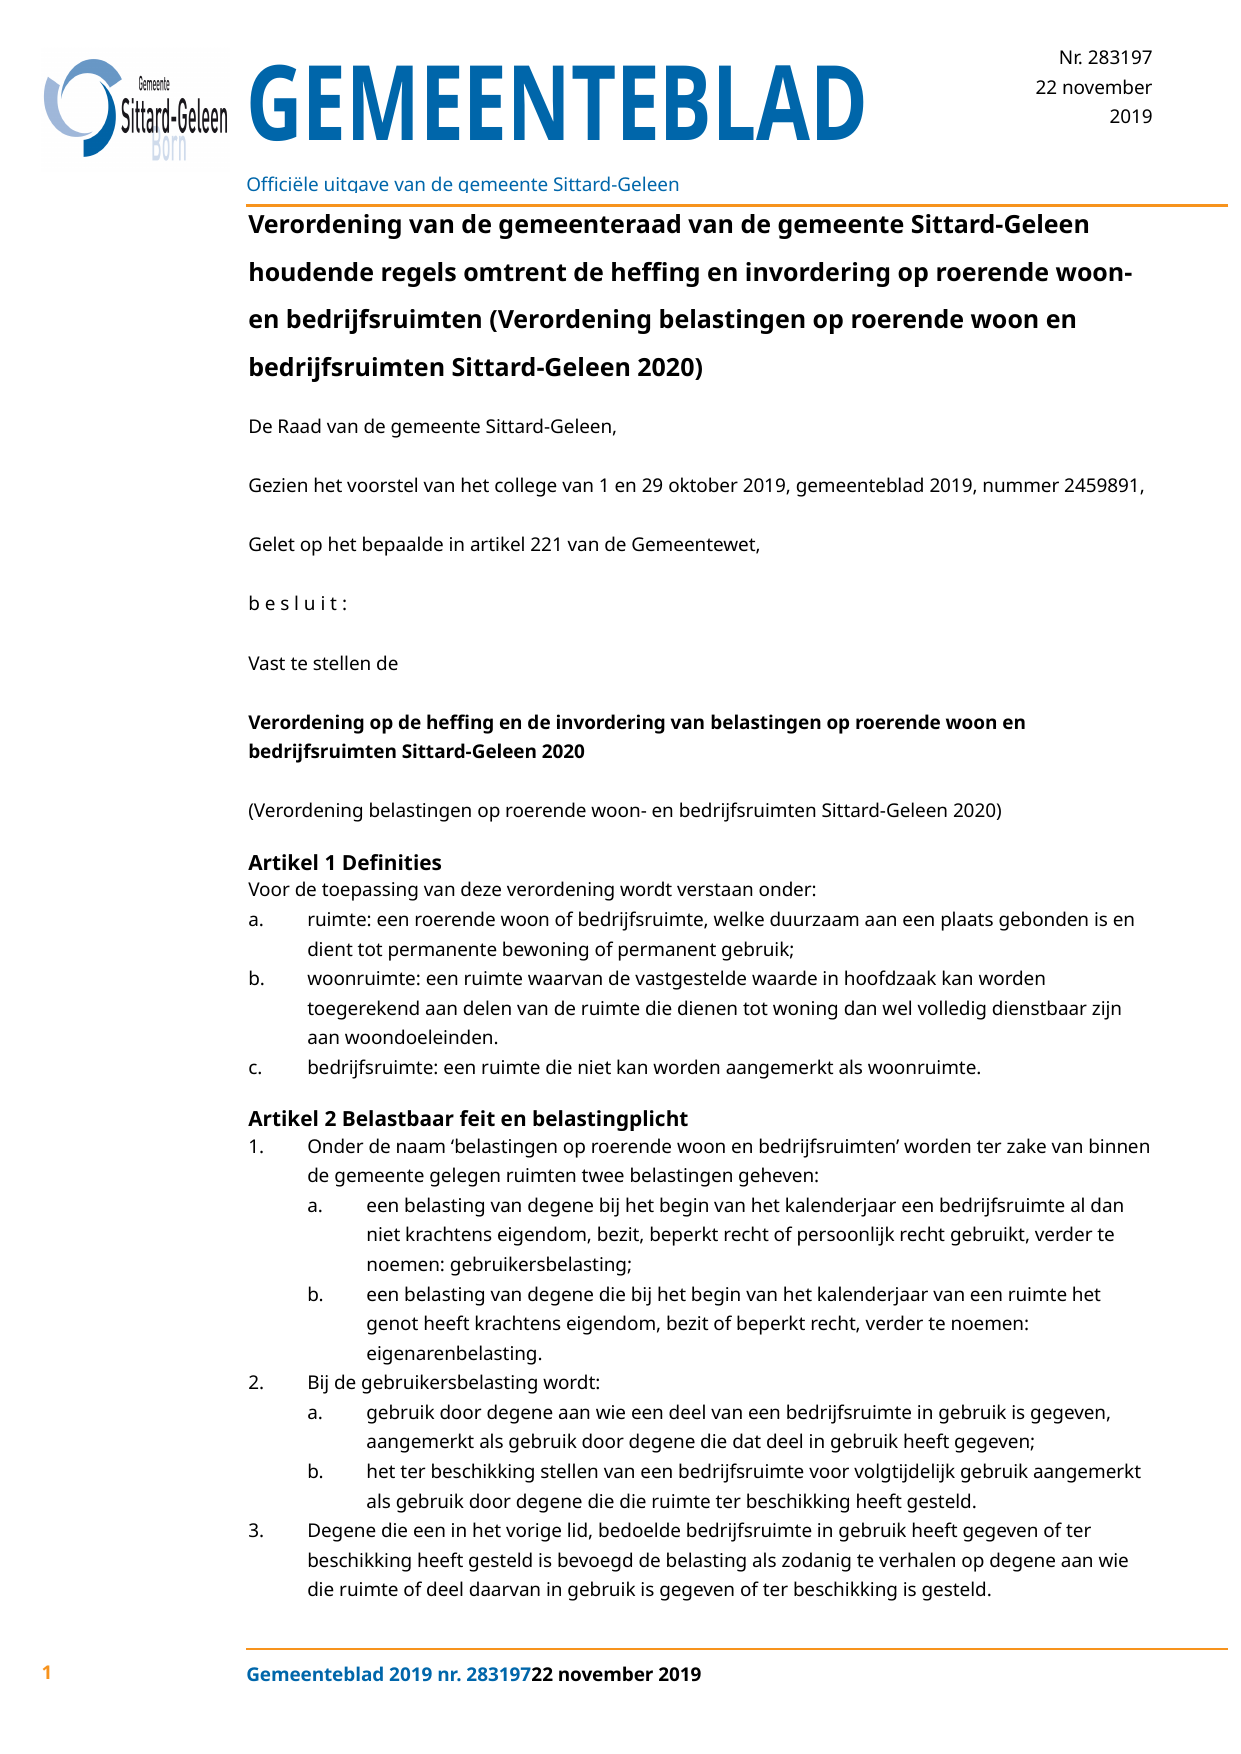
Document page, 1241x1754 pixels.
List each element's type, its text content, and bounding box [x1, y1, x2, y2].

list een belasting van degene die bij het begin van het kalenderjaar van een ruimte het genot heeft krachtens eigendom, bezit of beperkt recht, verder te noemen: eigenarenbelasting. [307, 1281, 1152, 1366]
text De Raad van de gemeente Sittard-Geleen, [248, 413, 1152, 439]
list bedrijfsruimte: een ruimte die niet kan worden aangemerkt als woonruimte. [248, 1054, 1152, 1080]
text Gelet op het bepaalde in artikel 221 van de Gemeentewet, [248, 531, 1152, 557]
text Artikel 2 Belastbaar feit en belastingplicht [248, 1104, 1152, 1133]
text Verordening op de heffing en de invordering van belastingen op roerende woon en bedrijfsruimten Sittard-Geleen 2020 [248, 709, 1152, 764]
list ruimte: een roerende woon of bedrijfsruimte, welke duurzaam aan een plaats gebonden is en dient tot permanente bewoning of permanent gebruik; [248, 906, 1152, 961]
text (Verordening belastingen op roerende woon- en bedrijfsruimten Sittard-Geleen 2020) [248, 798, 1152, 823]
list het ter beschikking stellen van een bedrijfsruimte voor volgtijdelijk gebruik aangemerkt als gebruik door degene die die ruimte ter beschikking heeft gesteld. [307, 1458, 1152, 1514]
text Gezien het voorstel van het college van 1 en 29 oktober 2019, gemeenteblad 2019, nummer 2459891, [248, 472, 1152, 498]
text Artikel 1 Definities [248, 848, 1152, 877]
text Verordening van de gemeenteraad van de gemeente Sittard-Geleen houdende regels omtrent de heffing en invordering op roerende woon- en bedrijfsruimten (Verordening belastingen op roerende woon en bedrijfsruimten Sittard-Geleen 2020) [248, 207, 1152, 384]
list Onder de naam ‘belastingen op roerende woon en bedrijfsruimten’ worden ter zake van binnen de gemeente gelegen ruimten twee belastingen geheven: [248, 1133, 1152, 1188]
list een belasting van degene bij het begin van het kalenderjaar een bedrijfsruimte al dan niet krachtens eigendom, bezit, beperkt recht of persoonlijk recht gebruikt, verder te noemen: gebruikersbelasting; [307, 1192, 1152, 1277]
picture [41, 47, 231, 172]
list Degene die een in het vorige lid, bedoelde bedrijfsruimte in gebruik heeft gegeven of ter beschikking heeft gesteld is bevoegd de belasting als zodanig te verhalen op degene aan wie die ruimte of deel daarvan in gebruik is gegeven of ter beschikking is gesteld. [248, 1517, 1152, 1602]
text Voor de toepassing van deze verordening wordt verstaan onder: [248, 877, 1152, 902]
text Vast te stellen de [248, 650, 1152, 676]
list gebruik door degene aan wie een deel van een bedrijfsruimte in gebruik is gegeven, aangemerkt als gebruik door degene die dat deel in gebruik heeft gegeven; [307, 1399, 1152, 1454]
text b e s l u i t : [248, 591, 1152, 616]
list woonruimte: een ruimte waarvan de vastgestelde waarde in hoofdzaak kan worden toegerekend aan delen van de ruimte die dienen tot woning dan wel volledig dienstbaar zijn aan woondoeleinden. [248, 965, 1152, 1050]
list Bij de gebruikersbelasting wordt: [248, 1369, 1152, 1395]
